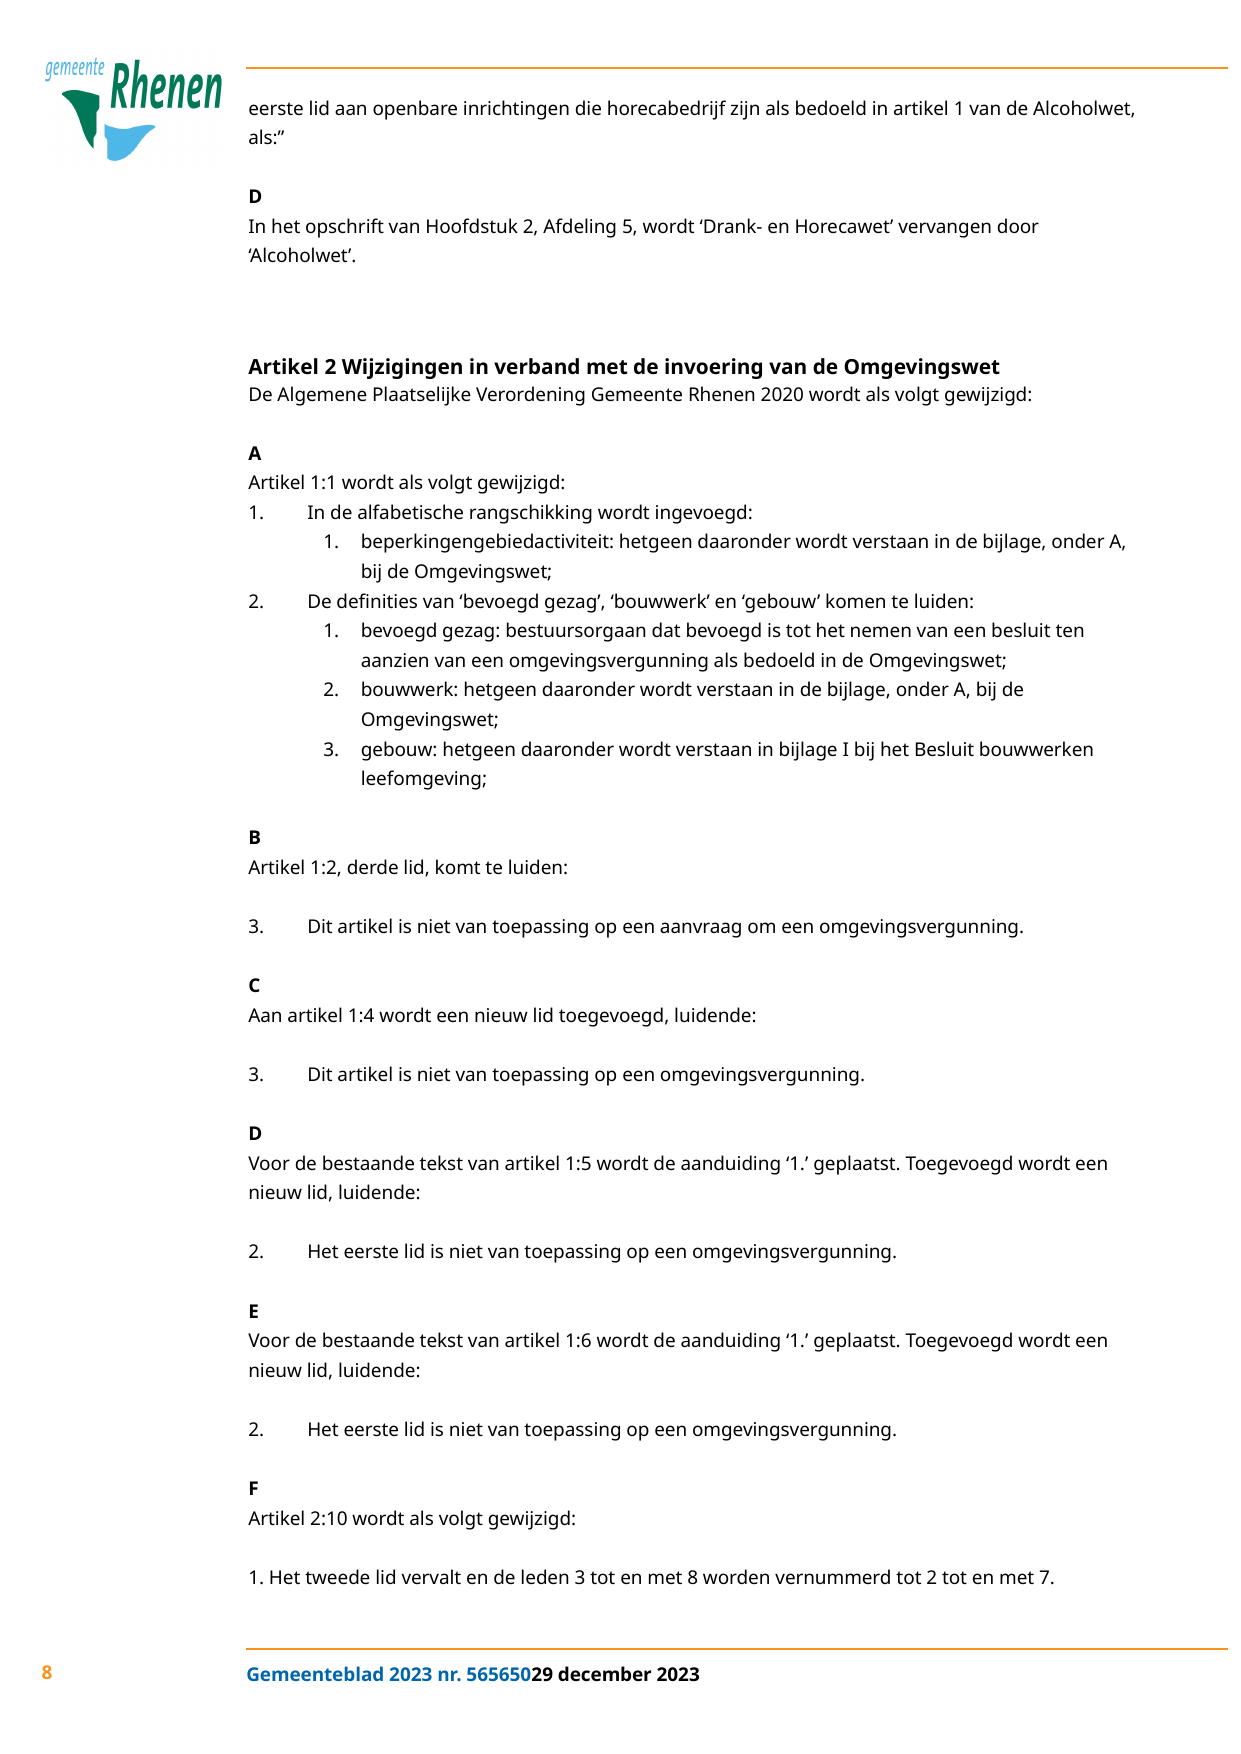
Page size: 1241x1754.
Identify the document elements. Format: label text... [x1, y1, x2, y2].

list gebouw: hetgeen daaronder wordt verstaan in bijlage I bij het Besluit bouwwerken leefomgeving; [323, 736, 1152, 791]
text In het opschrift van Hoofdstuk 2, Afdeling 5, wordt ‘Drank- en Horecawet’ vervangen door ‘Alcoholwet’. [248, 213, 1152, 268]
list bevoegd gezag: bestuursorgaan dat bevoegd is tot het nemen van een besluit ten aanzien van een omgevingsvergunning als bedoeld in de Omgevingswet; [323, 617, 1152, 673]
text 1. Het tweede lid vervalt en de leden 3 tot en met 8 worden vernummerd tot 2 tot en met 7. [248, 1564, 1152, 1590]
text Aan artikel 1:4 wordt een nieuw lid toegevoegd, luidende: [248, 1002, 1152, 1028]
text Artikel 2 Wijzigingen in verband met de invoering van de Omgevingswet [248, 352, 1152, 381]
text D [248, 1120, 1152, 1146]
list In de alfabetische rangschikking wordt ingevoegd: [248, 499, 1152, 525]
text D [248, 183, 1152, 209]
text De Algemene Plaatselijke Verordening Gemeente Rhenen 2020 wordt als volgt gewijzigd: [248, 381, 1152, 406]
text Artikel 1:2, derde lid, komt te luiden: [248, 854, 1152, 880]
list bouwwerk: hetgeen daaronder wordt verstaan in de bijlage, onder A, bij de Omgevingswet; [323, 677, 1152, 732]
text C [248, 972, 1152, 998]
list Het eerste lid is niet van toepassing op een omgevingsvergunning. [248, 1416, 1152, 1442]
text A [248, 440, 1152, 466]
list Het eerste lid is niet van toepassing op een omgevingsvergunning. [248, 1239, 1152, 1264]
text B [248, 824, 1152, 850]
list Dit artikel is niet van toepassing op een aanvraag om een omgevingsvergunning. [248, 913, 1152, 939]
text E [248, 1298, 1152, 1323]
text Artikel 2:10 wordt als volgt gewijzigd: [248, 1505, 1152, 1531]
text Voor de bestaande tekst van artikel 1:5 wordt de aanduiding ‘1.’ geplaatst. Toegevoegd wordt een nieuw lid, luidende: [248, 1150, 1152, 1205]
text Voor de bestaande tekst van artikel 1:6 wordt de aanduiding ‘1.’ geplaatst. Toegevoegd wordt een nieuw lid, luidende: [248, 1327, 1152, 1383]
list Dit artikel is niet van toepassing op een omgevingsvergunning. [248, 1061, 1152, 1087]
list De definities van ‘bevoegd gezag’, ‘bouwwerk’ en ‘gebouw’ komen te luiden: [248, 588, 1152, 613]
text eerste lid aan openbare inrichtingen die horecabedrijf zijn als bedoeld in artikel 1 van de Alcoholwet, als:” [248, 95, 1152, 150]
text Artikel 1:1 wordt als volgt gewijzigd: [248, 469, 1152, 495]
text F [248, 1475, 1152, 1501]
list beperkingengebiedactiviteit: hetgeen daaronder wordt verstaan in de bijlage, onder A, bij de Omgevingswet; [323, 529, 1152, 584]
picture [41, 47, 231, 172]
